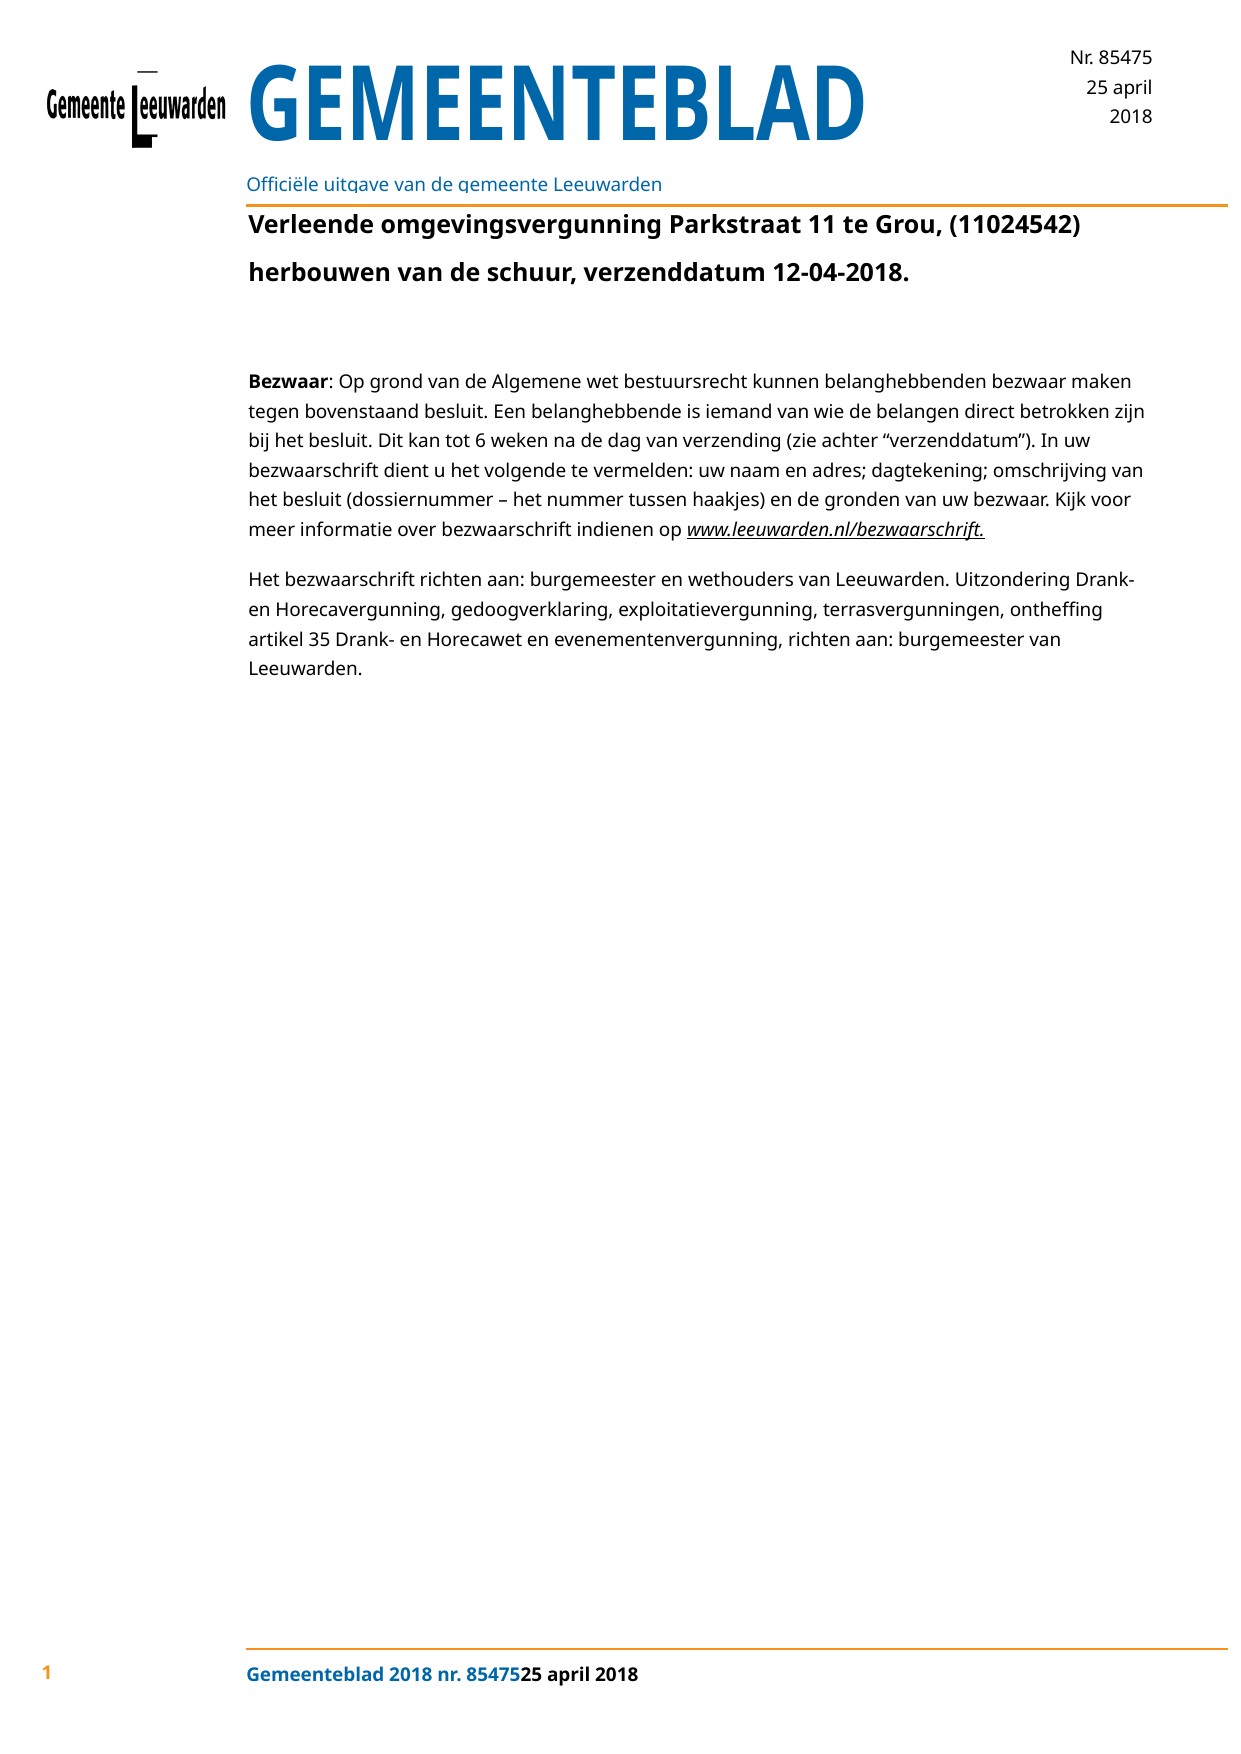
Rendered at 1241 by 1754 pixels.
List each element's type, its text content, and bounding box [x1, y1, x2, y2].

picture [41, 47, 231, 172]
text Verleende omgevingsvergunning Parkstraat 11 te Grou, (11024542) herbouwen van de schuur, verzenddatum 12-04-2018. [248, 207, 1152, 288]
text Het bezwaarschrift richten aan: burgemeester en wethouders van Leeuwarden. Uitzondering Drank- en Horecavergunning, gedoogverklaring, exploitatievergunning, terrasvergunningen, ontheffing artikel 35 Drank- en Horecawet en evenementenvergunning, richten aan: burgemeester van Leeuwarden. [248, 567, 1152, 681]
text Bezwaar: Op grond van de Algemene wet bestuursrecht kunnen belanghebbenden bezwaar maken tegen bovenstaand besluit. Een belanghebbende is iemand van wie de belangen direct betrokken zijn bij het besluit. Dit kan tot 6 weken na de dag van verzending (zie achter “verzenddatum”). In uw bezwaarschrift dient u het volgende te vermelden: uw naam en adres; dagtekening; omschrijving van het besluit (dossiernummer – het nummer tussen haakjes) en de gronden van uw bezwaar. Kijk voor meer informatie over bezwaarschrift indienen op www.leeuwarden.nl/bezwaarschrift. [248, 368, 1152, 542]
